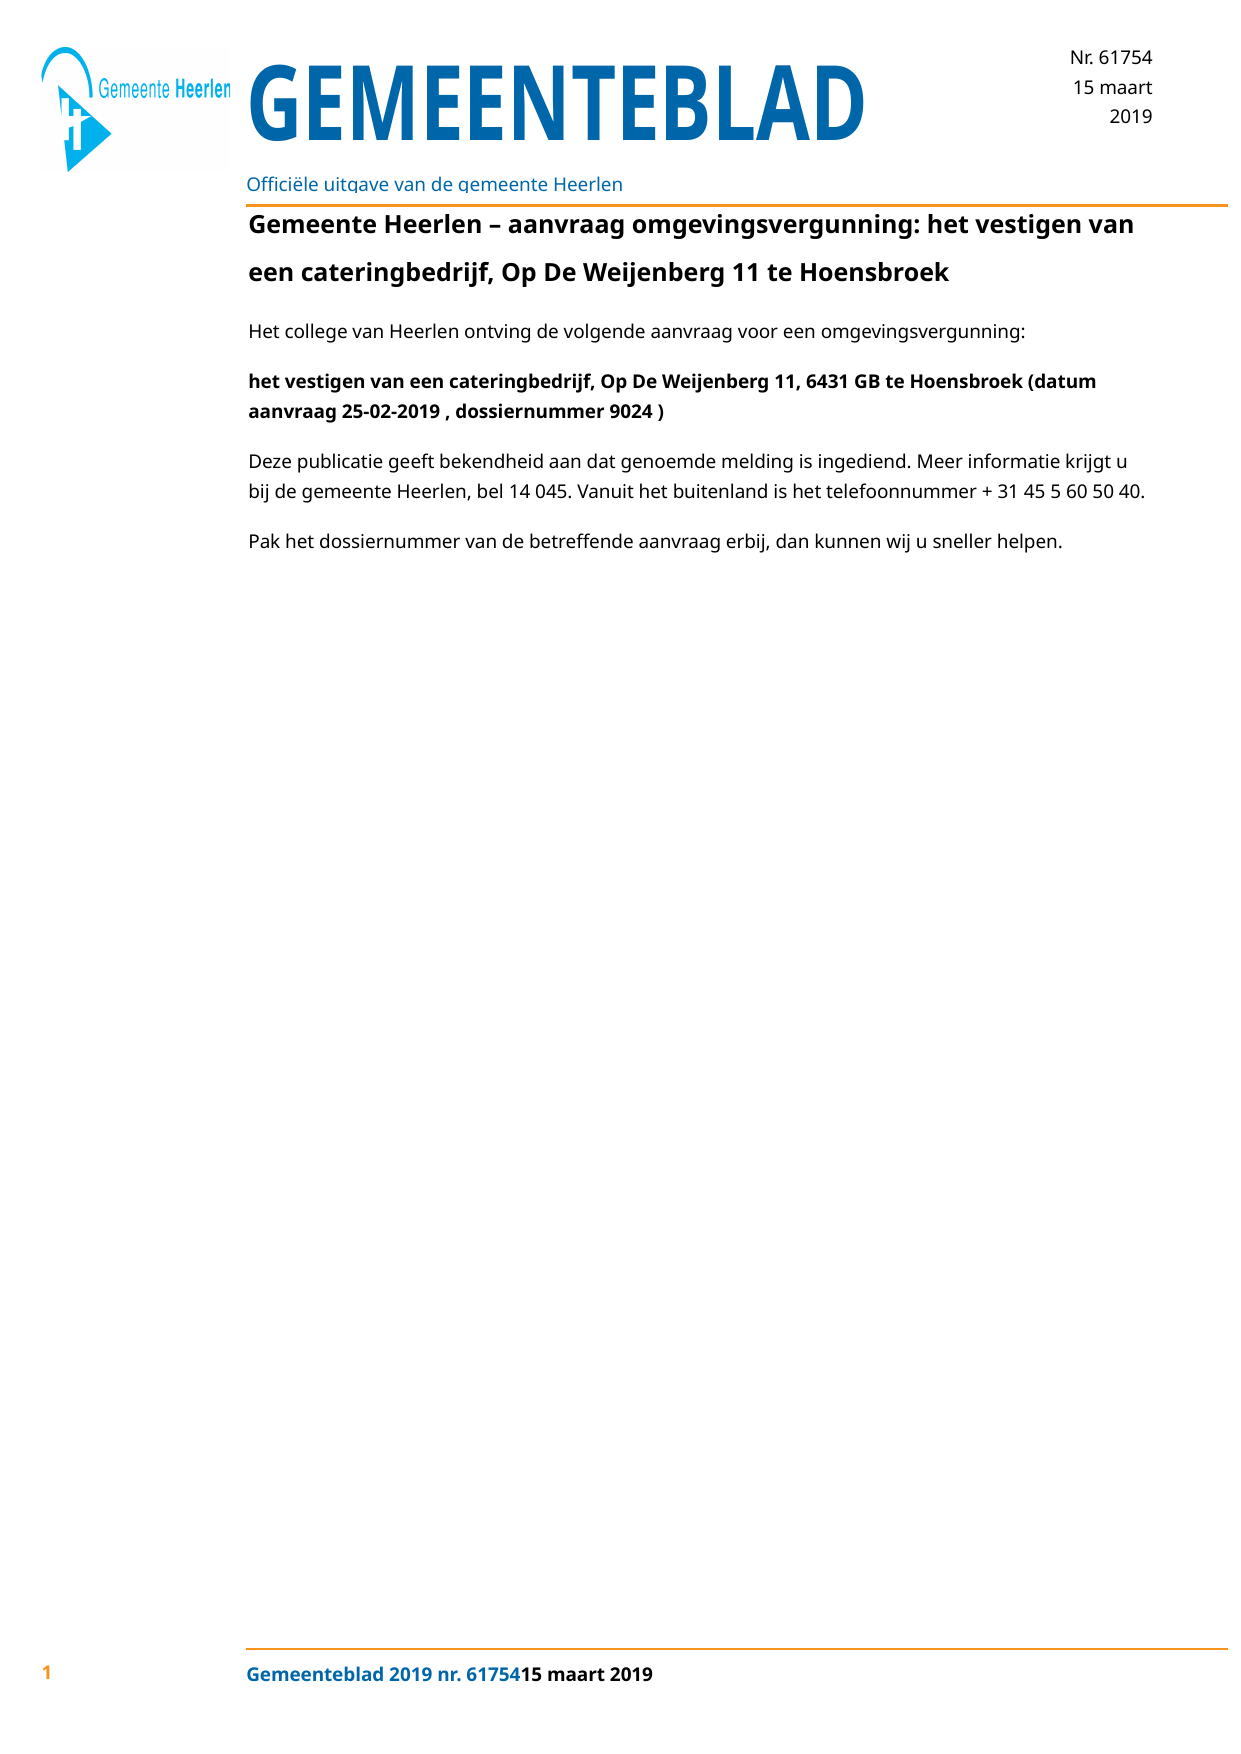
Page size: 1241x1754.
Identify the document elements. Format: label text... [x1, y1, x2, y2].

text Pak het dossiernummer van de betreffende aanvraag erbij, dan kunnen wij u sneller helpen. [248, 528, 1152, 554]
text Gemeente Heerlen – aanvraag omgevingsvergunning: het vestigen van een cateringbedrijf, Op De Weijenberg 11 te Hoensbroek [248, 207, 1152, 288]
text Deze publicatie geeft bekendheid aan dat genoemde melding is ingediend. Meer informatie krijgt u bij de gemeente Heerlen, bel 14 045. Vanuit het buitenland is het telefoonnummer + 31 45 5 60 50 40. [248, 448, 1152, 504]
text het vestigen van een cateringbedrijf, Op De Weijenberg 11, 6431 GB te Hoensbroek (datum aanvraag 25-02-2019 , dossiernummer 9024 ) [248, 368, 1152, 424]
picture [41, 47, 58, 70]
text Het college van Heerlen ontving de volgende aanvraag voor een omgevingsvergunning: [248, 318, 1152, 344]
picture [41, 47, 231, 172]
